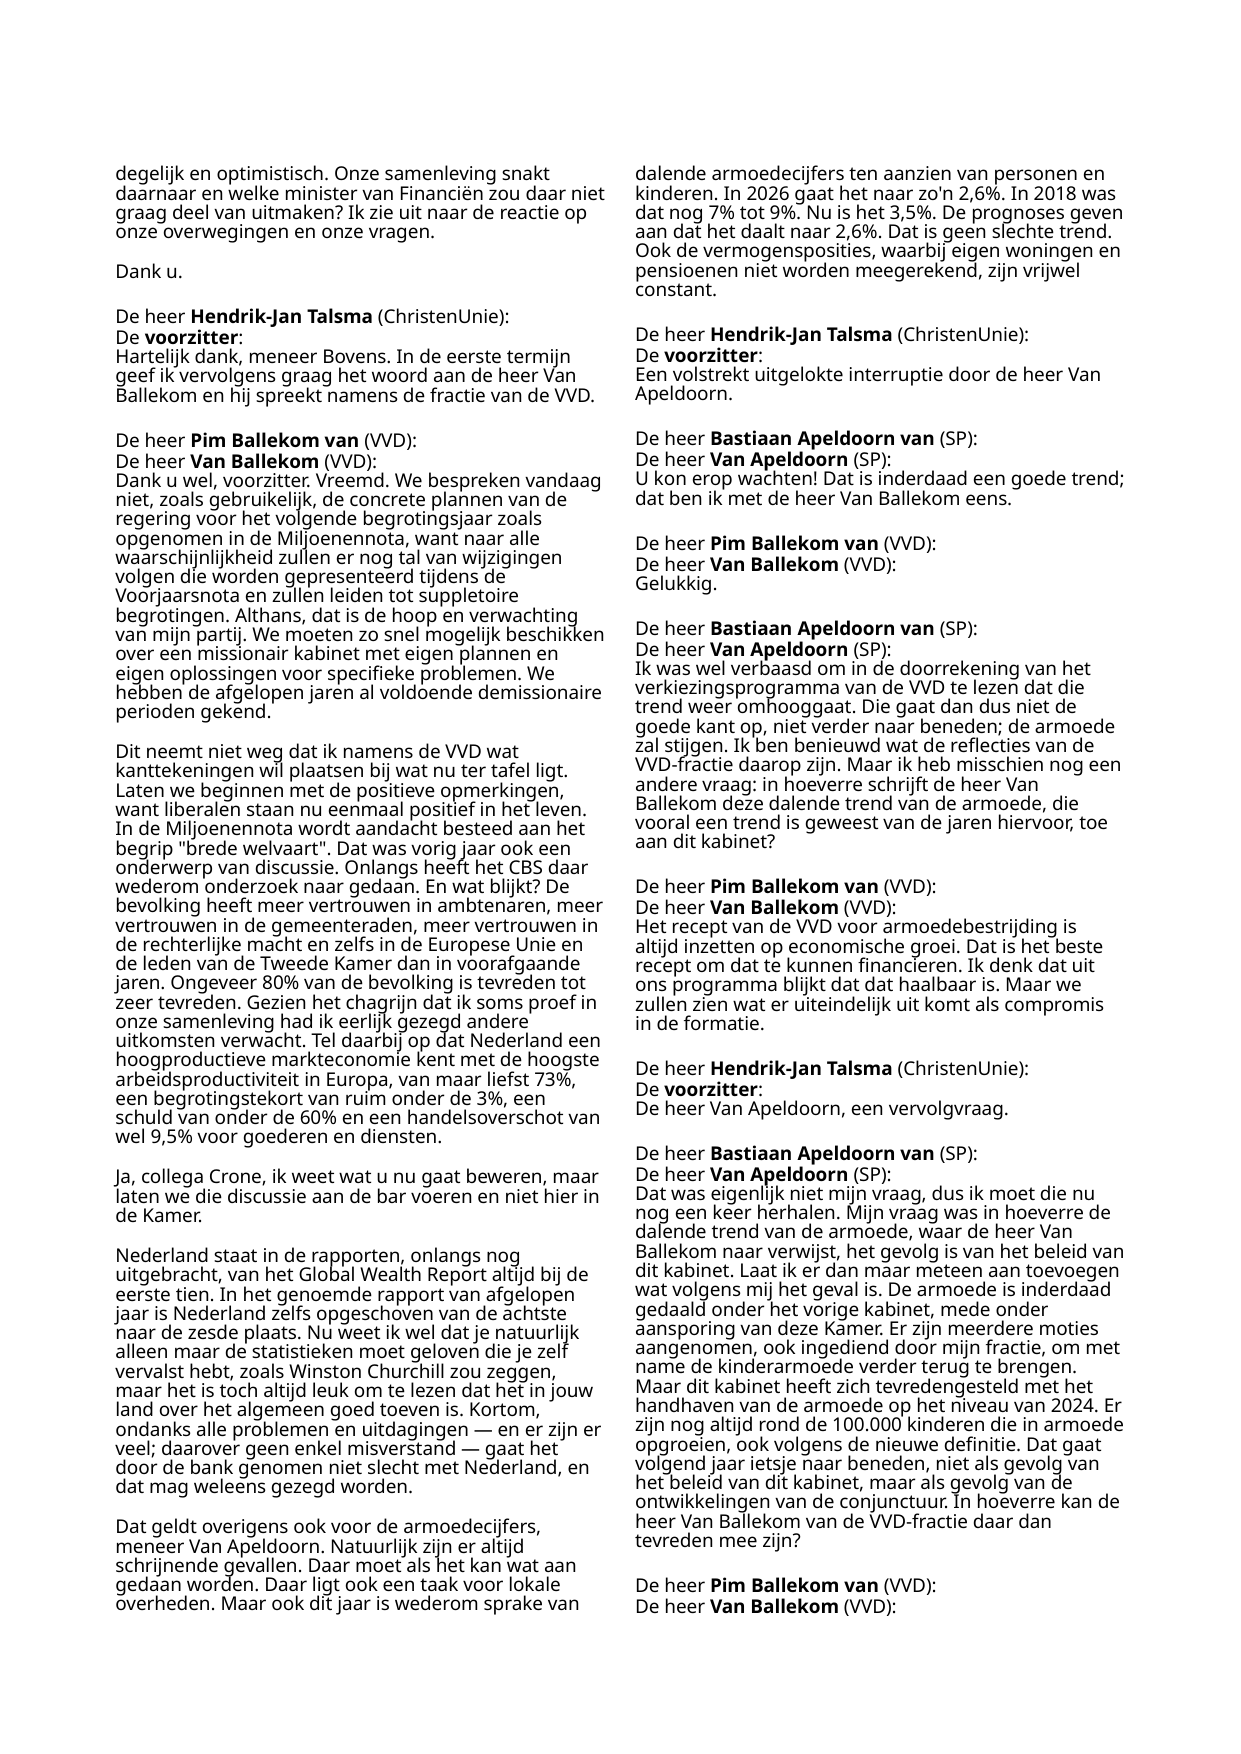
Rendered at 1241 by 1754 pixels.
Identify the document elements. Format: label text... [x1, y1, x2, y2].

text De voorzitter: [635, 347, 1125, 366]
text De heer Bastiaan Apeldoorn van (SP): [635, 425, 1125, 451]
text Nederland staat in de rapporten, onlangs nog uitgebracht, van het Global Wealth Report altijd bij de eerste tien. In het genoemde rapport van afgelopen jaar is Nederland zelfs opgeschoven van de achtste naar de zesde plaats. Nu weet ik wel dat je natuurlijk alleen maar de statistieken moet geloven die je zelf vervalst hebt, zoals Winston Churchill zou zeggen, maar het is toch altijd leuk om te lezen dat het in jouw land over het algemeen goed toeven is. Kortom, ondanks alle problemen en uitdagingen — en er zijn er veel; daarover geen enkel misverstand — gaat het door de bank genomen niet slecht met Nederland, en dat mag weleens gezegd worden. [115, 1247, 605, 1498]
text De heer Hendrik-Jan Talsma (ChristenUnie): [635, 1055, 1125, 1081]
text De heer Van Ballekom (VVD): [115, 453, 605, 472]
text De heer Bastiaan Apeldoorn van (SP): [635, 615, 1125, 641]
text De heer Bastiaan Apeldoorn van (SP): [635, 1140, 1125, 1166]
text Het recept van de VVD voor armoedebestrijding is altijd inzetten op economische groei. Dat is het beste recept om dat te kunnen financieren. Ik denk dat uit ons programma blijkt dat dat haalbaar is. Maar we zullen zien wat er uiteindelijk uit komt als compromis in de formatie. [635, 918, 1125, 1034]
text Dat geldt overigens ook voor de armoedecijfers, meneer Van Apeldoorn. Natuurlijk zijn er altijd schrijnende gevallen. Daar moet als het kan wat aan gedaan worden. Daar ligt ook een taak voor lokale overheden. Maar ook dit jaar is wederom sprake van [115, 1518, 605, 1615]
text dalende armoedecijfers ten aanzien van personen en kinderen. In 2026 gaat het naar zo'n 2,6%. In 2018 was dat nog 7% tot 9%. Nu is het 3,5%. De prognoses geven aan dat het daalt naar 2,6%. Dat is geen slechte trend. Ook de vermogensposities, waarbij eigen woningen en pensioenen niet worden meegerekend, zijn vrijwel constant. [635, 165, 1125, 300]
text De heer Pim Ballekom van (VVD): [635, 530, 1125, 556]
text De heer Van Apeldoorn, een vervolgvraag. [635, 1100, 1125, 1119]
text De heer Pim Ballekom van (VVD): [115, 427, 605, 453]
text De heer Van Ballekom (VVD): [635, 556, 1125, 575]
text Ja, collega Crone, ik weet wat u nu gaat beweren, maar laten we die discussie aan de bar voeren en niet hier in de Kamer. [115, 1168, 605, 1226]
text De heer Van Apeldoorn (SP): [635, 1166, 1125, 1185]
text Dank u wel, voorzitter. Vreemd. We bespreken vandaag niet, zoals gebruikelijk, de concrete plannen van de regering voor het volgende begrotingsjaar zoals opgenomen in de Miljoenennota, want naar alle waarschijnlijkheid zullen er nog tal van wijzigingen volgen die worden gepresenteerd tijdens de Voorjaarsnota en zullen leiden tot suppletoire begrotingen. Althans, dat is de hoop en verwachting van mijn partij. We moeten zo snel mogelijk beschikken over een missionair kabinet met eigen plannen en eigen oplossingen voor specifieke problemen. We hebben de afgelopen jaren al voldoende demissionaire perioden gekend. [115, 472, 605, 722]
text De voorzitter: [635, 1081, 1125, 1100]
text De heer Hendrik-Jan Talsma (ChristenUnie): [115, 303, 605, 329]
text U kon erop wachten! Dat is inderdaad een goede trend; dat ben ik met de heer Van Ballekom eens. [635, 470, 1125, 509]
text De heer Van Apeldoorn (SP): [635, 451, 1125, 470]
text Een volstrekt uitgelokte interruptie door de heer Van Apeldoorn. [635, 366, 1125, 404]
text De heer Van Apeldoorn (SP): [635, 641, 1125, 660]
text Dit neemt niet weg dat ik namens de VVD wat kanttekeningen wil plaatsen bij wat nu ter tafel ligt. Laten we beginnen met de positieve opmerkingen, want liberalen staan nu eenmaal positief in het leven. In de Miljoenennota wordt aandacht besteed aan het begrip "brede welvaart". Dat was vorig jaar ook een onderwerp van discussie. Onlangs heeft het CBS daar wederom onderzoek naar gedaan. En wat blijkt? De bevolking heeft meer vertrouwen in ambtenaren, meer vertrouwen in de gemeenteraden, meer vertrouwen in de rechterlijke macht en zelfs in de Europese Unie en de leden van de Tweede Kamer dan in voorafgaande jaren. Ongeveer 80% van de bevolking is tevreden tot zeer tevreden. Gezien het chagrijn dat ik soms proef in onze samenleving had ik eerlijk gezegd andere uitkomsten verwacht. Tel daarbij op dat Nederland een hoogproductieve markteconomie kent met de hoogste arbeidsproductiviteit in Europa, van maar liefst 73%, een begrotingstekort van ruim onder de 3%, een schuld van onder de 60% en een handelsoverschot van wel 9,5% voor goederen en diensten. [115, 743, 605, 1148]
text Hartelijk dank, meneer Bovens. In de eerste termijn geef ik vervolgens graag het woord aan de heer Van Ballekom en hij spreekt namens de fractie van de VVD. [115, 348, 605, 406]
text De heer Pim Ballekom van (VVD): [635, 1572, 1125, 1598]
text De heer Pim Ballekom van (VVD): [635, 873, 1125, 899]
text Ik was wel verbaasd om in de doorrekening van het verkiezingsprogramma van de VVD te lezen dat die trend weer omhooggaat. Die gaat dan dus niet de goede kant op, niet verder naar beneden; de armoede zal stijgen. Ik ben benieuwd wat de reflecties van de VVD-fractie daarop zijn. Maar ik heb misschien nog een andere vraag: in hoeverre schrijft de heer Van Ballekom deze dalende trend van de armoede, die vooral een trend is geweest van de jaren hiervoor, toe aan dit kabinet? [635, 660, 1125, 853]
text De heer Van Ballekom (VVD): [635, 1598, 1125, 1617]
text De heer Hendrik-Jan Talsma (ChristenUnie): [635, 321, 1125, 347]
text De heer Van Ballekom (VVD): [635, 899, 1125, 918]
text degelijk en optimistisch. Onze samenleving snakt daarnaar en welke minister van Financiën zou daar niet graag deel van uitmaken? Ik zie uit naar de reactie op onze overwegingen en onze vragen. [115, 165, 605, 242]
text Dank u. [115, 263, 605, 282]
text De voorzitter: [115, 329, 605, 348]
text Gelukkig. [635, 575, 1125, 594]
text Dat was eigenlijk niet mijn vraag, dus ik moet die nu nog een keer herhalen. Mijn vraag was in hoeverre de dalende trend van de armoede, waar de heer Van Ballekom naar verwijst, het gevolg is van het beleid van dit kabinet. Laat ik er dan maar meteen aan toevoegen wat volgens mij het geval is. De armoede is inderdaad gedaald onder het vorige kabinet, mede onder aansporing van deze Kamer. Er zijn meerdere moties aangenomen, ook ingediend door mijn fractie, om met name de kinderarmoede verder terug te brengen. Maar dit kabinet heeft zich tevredengesteld met het handhaven van de armoede op het niveau van 2024. Er zijn nog altijd rond de 100.000 kinderen die in armoede opgroeien, ook volgens de nieuwe definitie. Dat gaat volgend jaar ietsje naar beneden, niet als gevolg van het beleid van dit kabinet, maar als gevolg van de ontwikkelingen van de conjunctuur. In hoeverre kan de heer Van Ballekom van de VVD-fractie daar dan tevreden mee zijn? [635, 1185, 1125, 1551]
